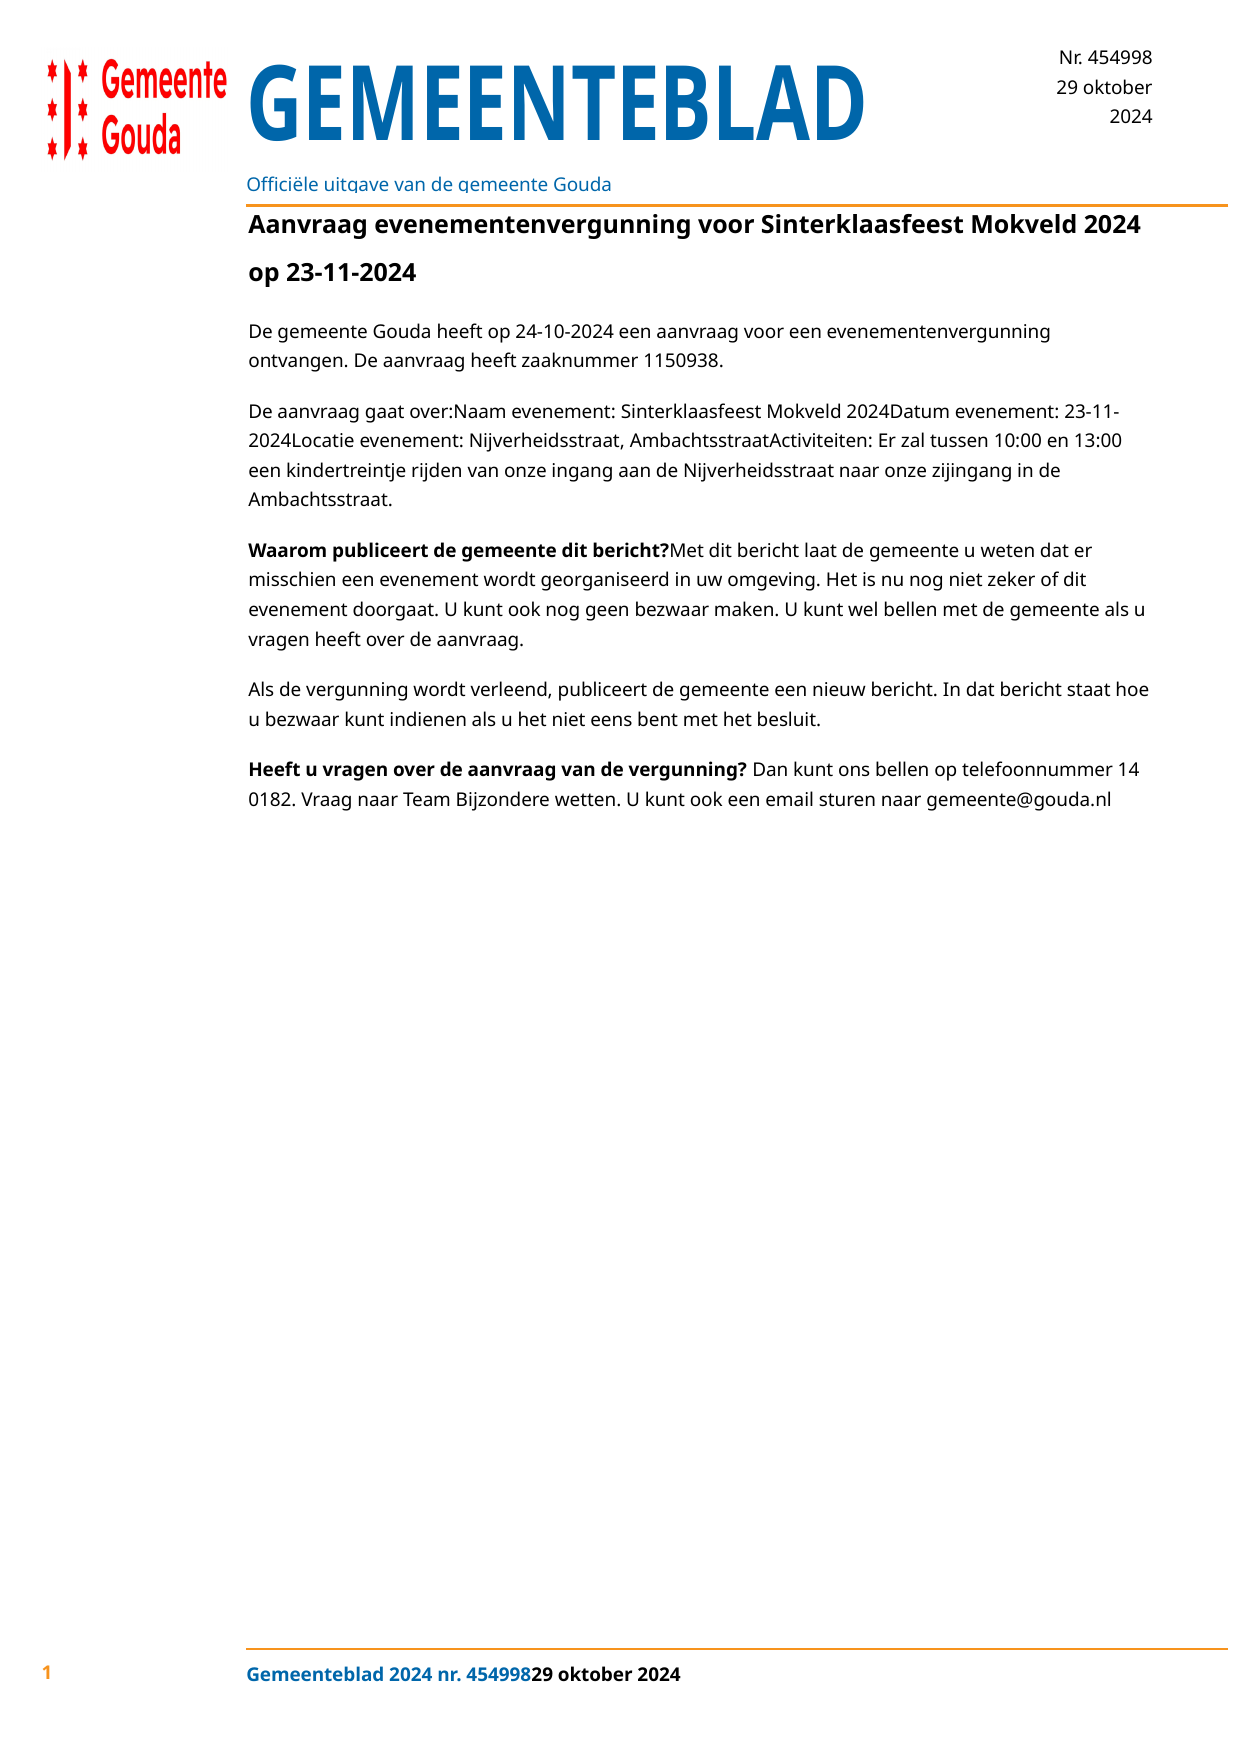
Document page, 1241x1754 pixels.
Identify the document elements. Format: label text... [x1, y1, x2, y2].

text Aanvraag evenementenvergunning voor Sinterklaasfeest Mokveld 2024 op 23-11-2024 [248, 207, 1152, 288]
picture [41, 47, 231, 172]
text De gemeente Gouda heeft op 24-10-2024 een aanvraag voor een evenementenvergunning ontvangen. De aanvraag heeft zaaknummer 1150938. [248, 318, 1152, 373]
text Waarom publiceert de gemeente dit bericht?Met dit bericht laat de gemeente u weten dat er misschien een evenement wordt georganiseerd in uw omgeving. Het is nu nog niet zeker of dit evenement doorgaat. U kunt ook nog geen bezwaar maken. U kunt wel bellen met de gemeente als u vragen heeft over de aanvraag. [248, 537, 1152, 652]
text Heeft u vragen over de aanvraag van de vergunning? Dan kunt ons bellen op telefoonnummer 14 0182. Vraag naar Team Bijzondere wetten. U kunt ook een email sturen naar gemeente@gouda.nl [248, 756, 1152, 812]
text Als de vergunning wordt verleend, publiceert de gemeente een nieuw bericht. In dat bericht staat hoe u bezwaar kunt indienen als u het niet eens bent met het besluit. [248, 676, 1152, 732]
text De aanvraag gaat over:Naam evenement: Sinterklaasfeest Mokveld 2024Datum evenement: 23-11-2024Locatie evenement: Nijverheidsstraat, AmbachtsstraatActiviteiten: Er zal tussen 10:00 en 13:00 een kindertreintje rijden van onze ingang aan de Nijverheidsstraat naar onze zijingang in de Ambachtsstraat. [248, 398, 1152, 512]
